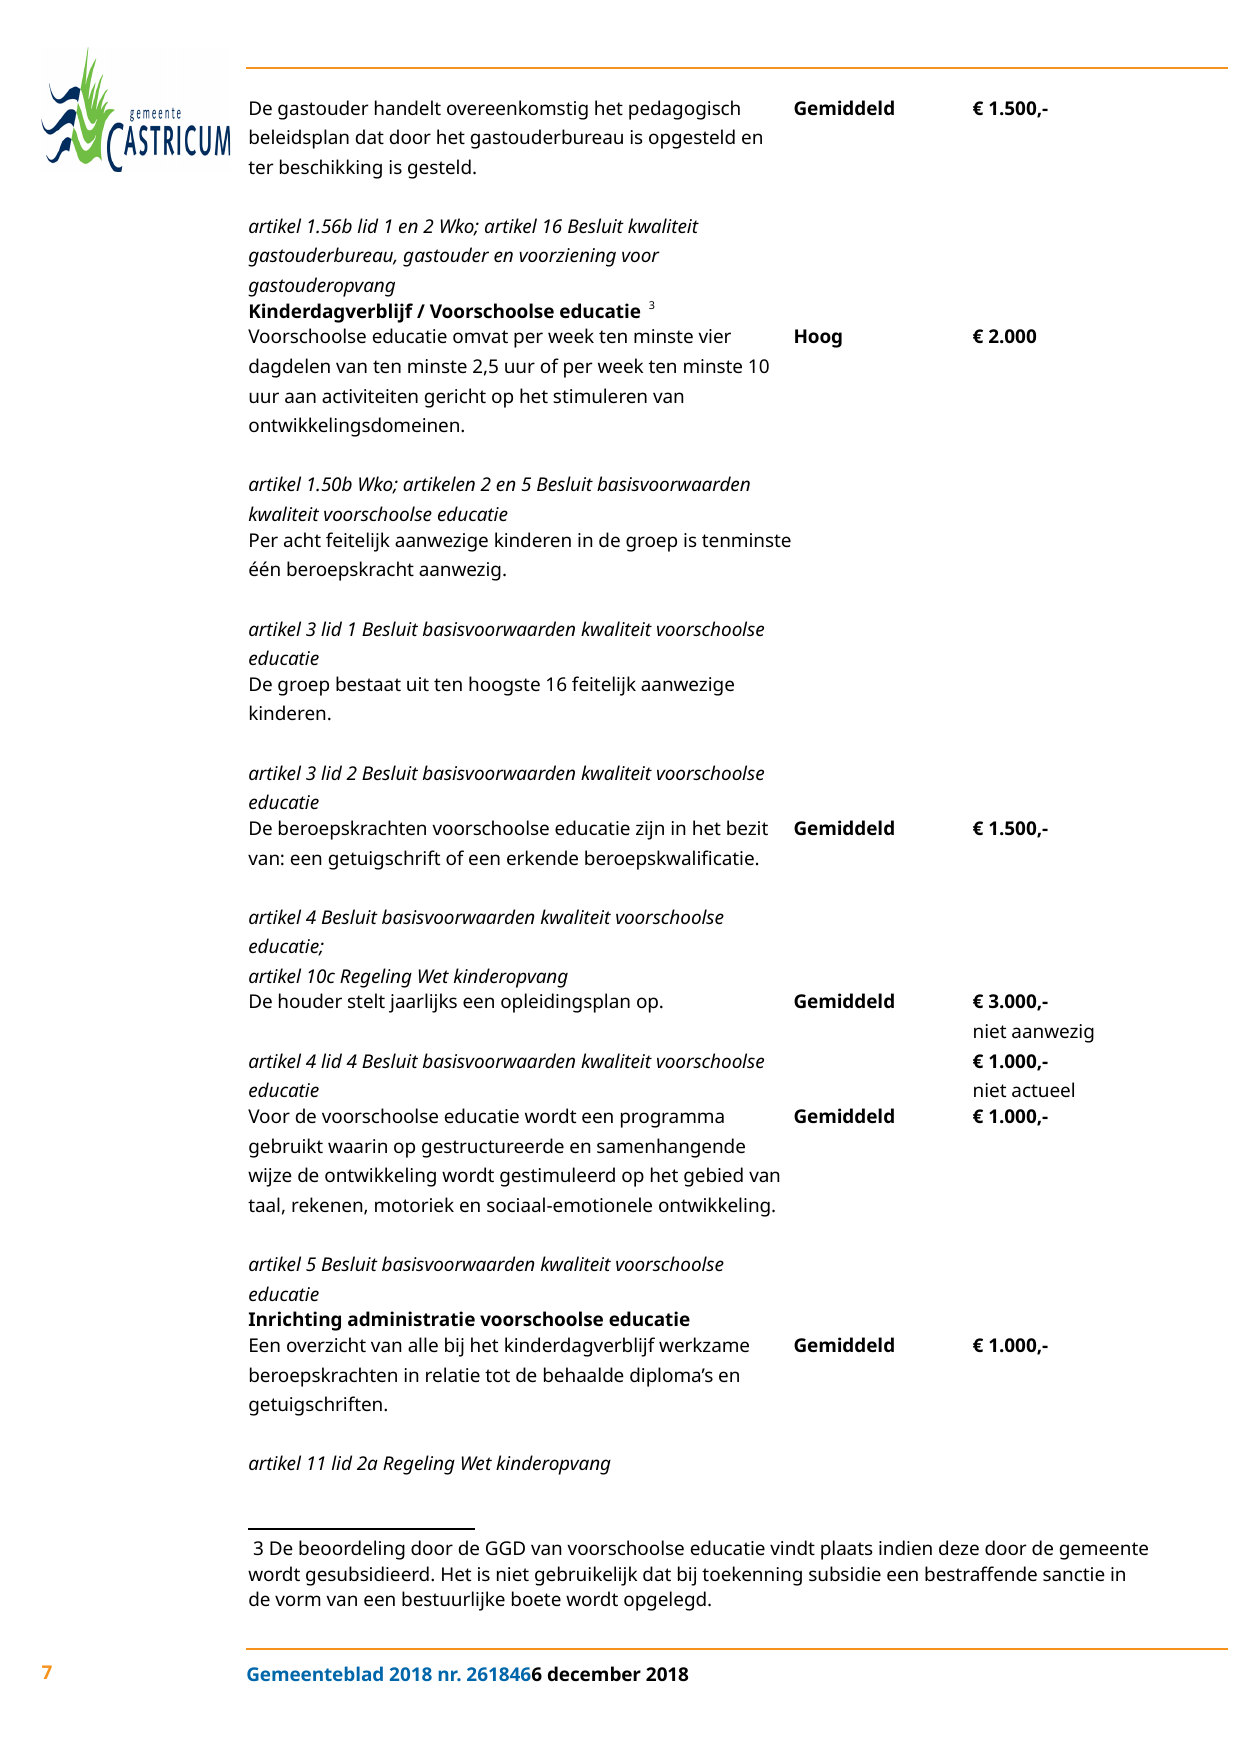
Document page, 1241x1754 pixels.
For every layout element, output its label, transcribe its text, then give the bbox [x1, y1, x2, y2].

picture [41, 47, 231, 172]
table_cell € 1.000,- [973, 1103, 1152, 1306]
table_cell Hoog [793, 324, 972, 815]
table_cell Gemiddeld [793, 989, 972, 1103]
table_cell Inrichting administratie voorschoolse educatie [248, 1306, 1152, 1332]
table_cell De beroepskrachten voorschoolse educatie zijn in het bezit van: een getuigschrift of een erkende beroepskwalificatie. artikel 4 Besluit basisvoorwaarden kwaliteit voorschoolse educatie; artikel 10c Regeling Wet kinderopvang [248, 815, 793, 989]
table_cell € 1.000,- [973, 1332, 1152, 1476]
table_cell Gemiddeld [793, 1332, 972, 1476]
table_cell € 3.000,- niet aanwezig € 1.000,- niet actueel [973, 989, 1152, 1103]
table_cell Gemiddeld [793, 95, 972, 298]
table_cell Kinderdagverblijf / Voorschoolse educatie [248, 298, 1152, 324]
table_cell € 1.500,- [973, 815, 1152, 989]
table_cell Gemiddeld [793, 815, 972, 989]
table_cell De gastouder handelt overeenkomstig het pedagogisch beleidsplan dat door het gastouderbureau is opgesteld en ter beschikking is gesteld. artikel 1.56b lid 1 en 2 Wko; artikel 16 Besluit kwaliteit gastouderbureau, gastouder en voorziening voor gastouderopvang [248, 95, 793, 298]
table_cell Voorschoolse educatie omvat per week ten minste vier dagdelen van ten minste 2,5 uur of per week ten minste 10 uur aan activiteiten gericht op het stimuleren van ontwikkelingsdomeinen. artikel 1.50b Wko; artikelen 2 en 5 Besluit basisvoorwaarden kwaliteit voorschoolse educatie [248, 324, 793, 527]
table_cell Voor de voorschoolse educatie wordt een programma gebruikt waarin op gestructureerde en samenhangende wijze de ontwikkeling wordt gestimuleerd op het gebied van taal, rekenen, motoriek en sociaal-emotionele ontwikkeling. artikel 5 Besluit basisvoorwaarden kwaliteit voorschoolse educatie [248, 1103, 793, 1306]
table_cell Een overzicht van alle bij het kinderdagverblijf werkzame beroepskrachten in relatie tot de behaalde diploma’s en getuigschriften. artikel 11 lid 2a Regeling Wet kinderopvang [248, 1332, 793, 1476]
table_cell Per acht feitelijk aanwezige kinderen in de groep is tenminste één beroepskracht aanwezig. artikel 3 lid 1 Besluit basisvoorwaarden kwaliteit voorschoolse educatie [248, 527, 793, 671]
table_cell Gemiddeld [793, 1103, 972, 1306]
table_cell De houder stelt jaarlijks een opleidingsplan op. artikel 4 lid 4 Besluit basisvoorwaarden kwaliteit voorschoolse educatie [248, 989, 793, 1103]
table_cell € 2.000 [973, 324, 1152, 815]
table_cell € 1.500,- [973, 95, 1152, 298]
table_cell De groep bestaat uit ten hoogste 16 feitelijk aanwezige kinderen. artikel 3 lid 2 Besluit basisvoorwaarden kwaliteit voorschoolse educatie [248, 671, 793, 815]
